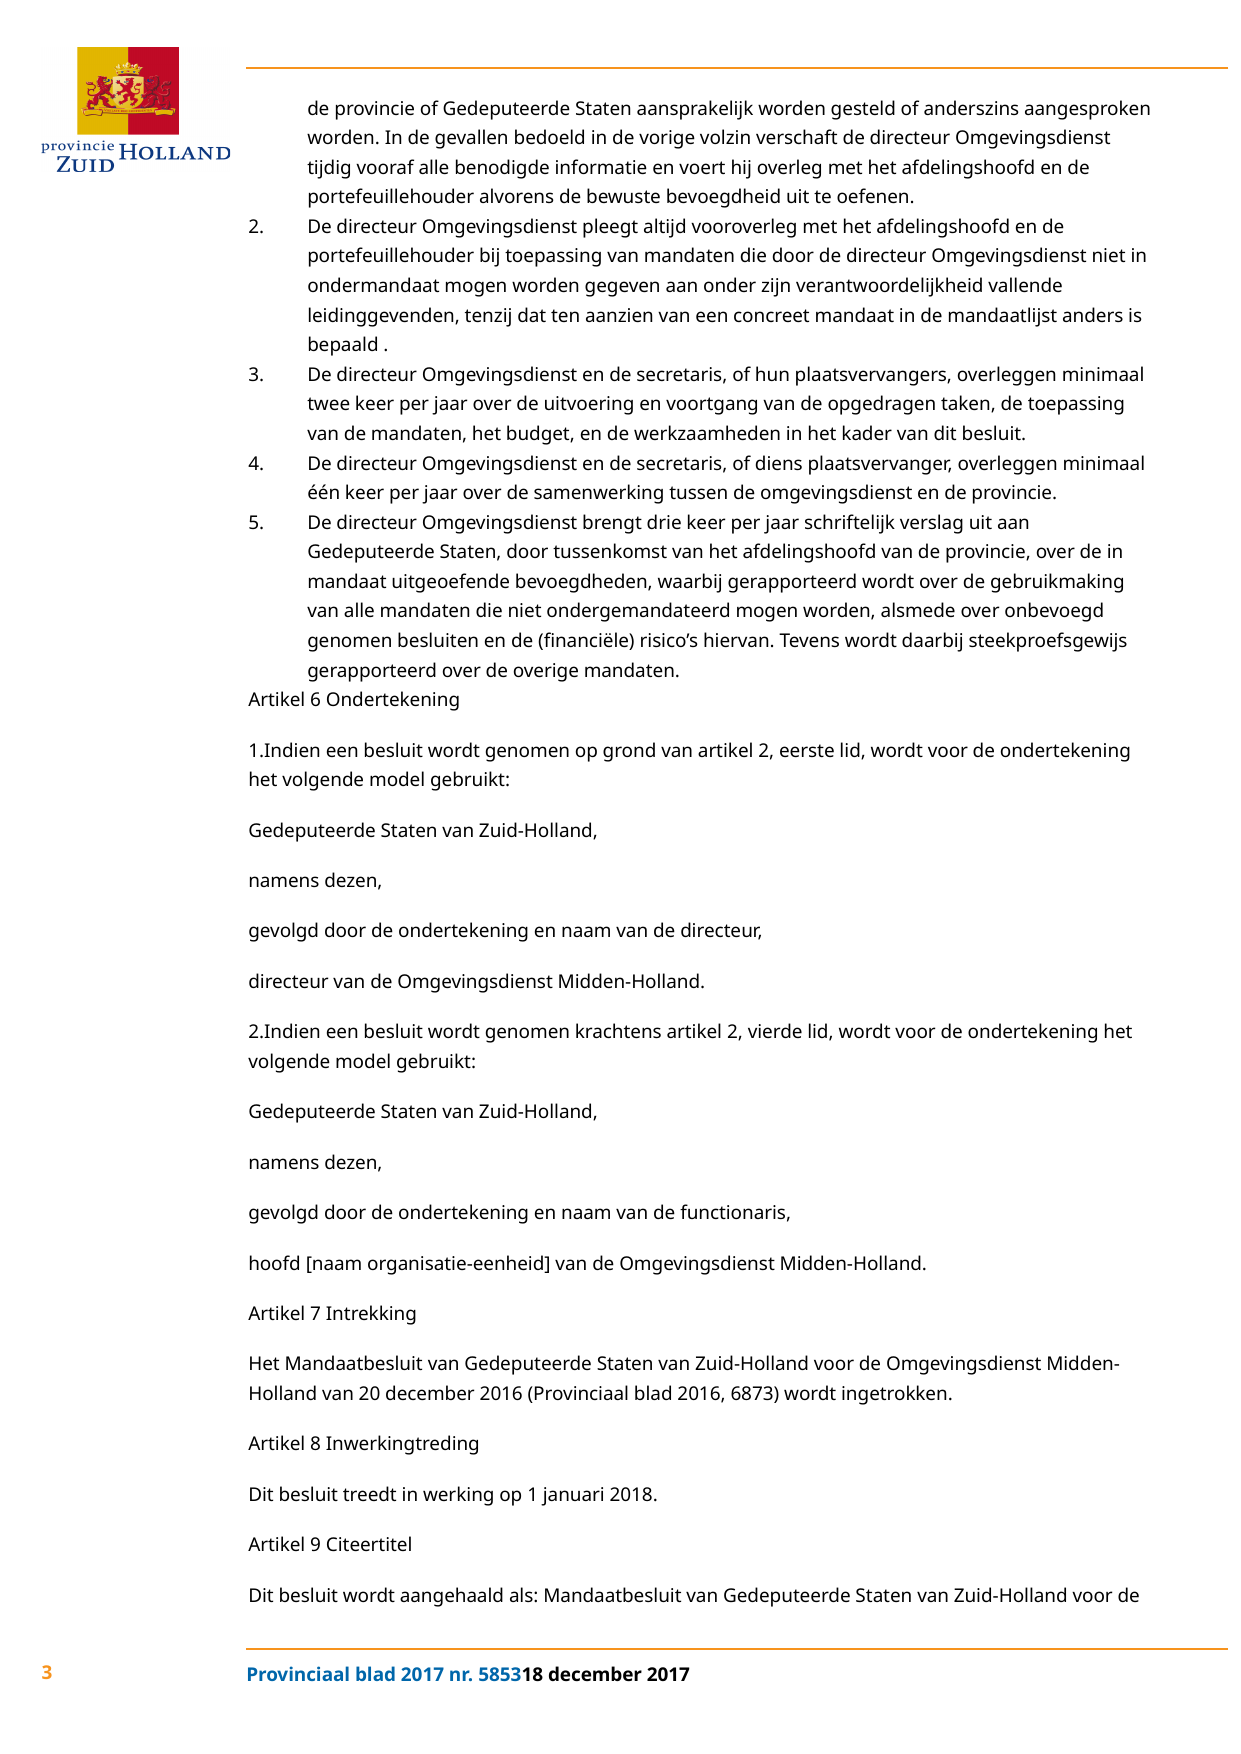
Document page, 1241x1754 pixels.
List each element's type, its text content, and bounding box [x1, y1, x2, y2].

text directeur van de Omgevingsdienst Midden-Holland. [248, 968, 1152, 994]
text Artikel 7 Intrekking [248, 1300, 1152, 1326]
text Artikel 8 Inwerkingtreding [248, 1431, 1152, 1456]
text namens dezen, [248, 867, 1152, 893]
text Dit besluit wordt aangehaald als: Mandaatbesluit van Gedeputeerde Staten van Zuid-Holland voor de [248, 1582, 1152, 1608]
text Dit besluit treedt in werking op 1 januari 2018. [248, 1481, 1152, 1507]
text namens dezen, [248, 1149, 1152, 1175]
text Gedeputeerde Staten van Zuid-Holland, [248, 817, 1152, 843]
list De directeur Omgevingsdienst brengt drie keer per jaar schriftelijk verslag uit aan Gedeputeerde Staten, door tussenkomst van het afdelingshoofd van de provincie, over de in mandaat uitgeoefende bevoegdheden, waarbij gerapporteerd wordt over de gebruikmaking van alle mandaten die niet ondergemandateerd mogen worden, alsmede over onbevoegd genomen besluiten en de (financiële) risico’s hiervan. Tevens wordt daarbij steekproefsgewijs gerapporteerd over de overige mandaten. [248, 509, 1152, 683]
text Artikel 9 Citeertitel [248, 1531, 1152, 1557]
text 1.Indien een besluit wordt genomen op grond van artikel 2, eerste lid, wordt voor de ondertekening het volgende model gebruikt: [248, 737, 1152, 792]
text gevolgd door de ondertekening en naam van de functionaris, [248, 1199, 1152, 1225]
text 2.Indien een besluit wordt genomen krachtens artikel 2, vierde lid, wordt voor de ondertekening het volgende model gebruikt: [248, 1018, 1152, 1074]
list de provincie of Gedeputeerde Staten aansprakelijk worden gesteld of anderszins aangesproken worden. In de gevallen bedoeld in de vorige volzin verschaft de directeur Omgevingsdienst tijdig vooraf alle benodigde informatie en voert hij overleg met het afdelingshoofd en de portefeuillehouder alvorens de bewuste bevoegdheid uit te oefenen. [248, 95, 1152, 209]
text gevolgd door de ondertekening en naam van de directeur, [248, 918, 1152, 943]
list De directeur Omgevingsdienst en de secretaris, of diens plaatsvervanger, overleggen minimaal één keer per jaar over de samenwerking tussen de omgevingsdienst en de provincie. [248, 450, 1152, 505]
list De directeur Omgevingsdienst en de secretaris, of hun plaatsvervangers, overleggen minimaal twee keer per jaar over de uitvoering en voortgang van de opgedragen taken, de toepassing van de mandaten, het budget, en de werkzaamheden in het kader van dit besluit. [248, 361, 1152, 446]
list De directeur Omgevingsdienst pleegt altijd vooroverleg met het afdelingshoofd en de portefeuillehouder bij toepassing van mandaten die door de directeur Omgevingsdienst niet in ondermandaat mogen worden gegeven aan onder zijn verantwoordelijkheid vallende leidinggevenden, tenzij dat ten aanzien van een concreet mandaat in de mandaatlijst anders is bepaald . [248, 213, 1152, 357]
text Gedeputeerde Staten van Zuid-Holland, [248, 1098, 1152, 1124]
picture [41, 47, 231, 172]
text hoofd [naam organisatie-eenheid] van de Omgevingsdienst Midden-Holland. [248, 1250, 1152, 1276]
text Artikel 6 Ondertekening [248, 686, 1152, 712]
text Het Mandaatbesluit van Gedeputeerde Staten van Zuid-Holland voor de Omgevingsdienst Midden-Holland van 20 december 2016 (Provinciaal blad 2016, 6873) wordt ingetrokken. [248, 1351, 1152, 1406]
